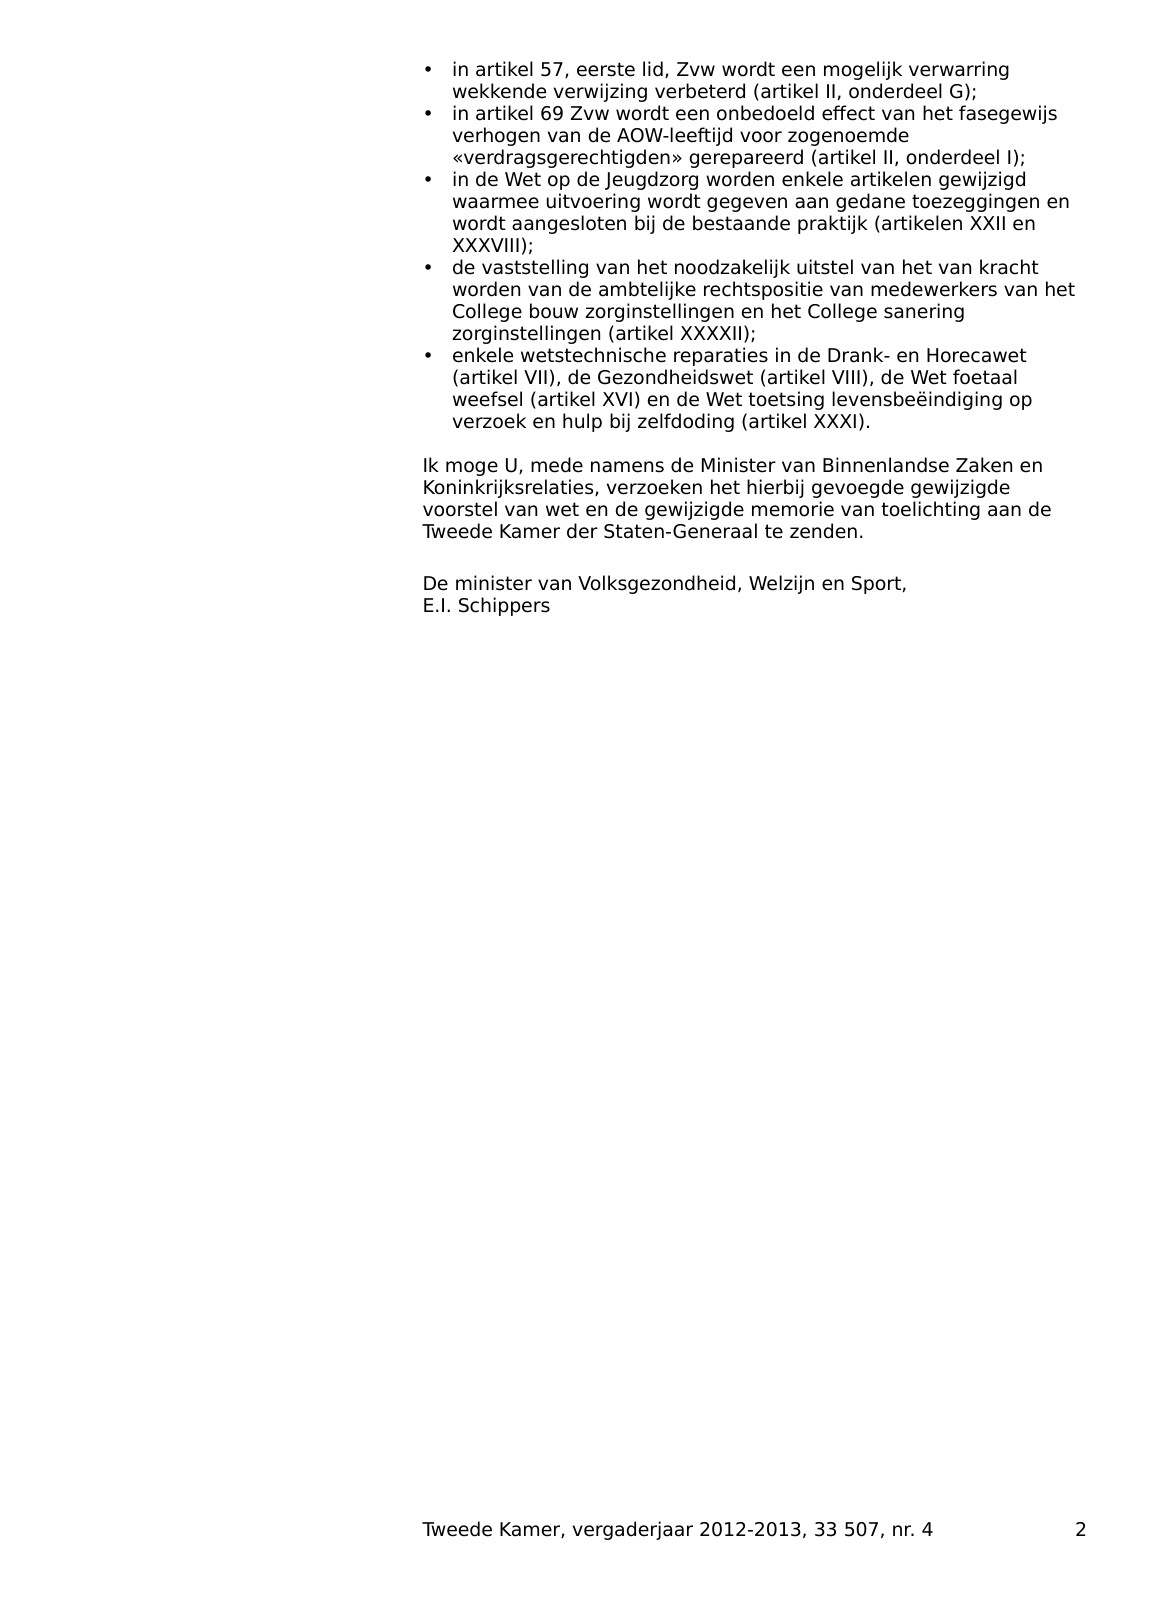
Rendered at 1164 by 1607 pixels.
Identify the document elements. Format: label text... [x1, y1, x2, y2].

text • in de Wet op de Jeugdzorg worden enkele artikelen gewijzigd waarmee uitvoering wordt gegeven aan gedane toezeggingen en wordt aangesloten bij de bestaande praktijk (artikelen XXII en XXXVIII); [422, 169, 1087, 257]
text • in artikel 57, eerste lid, Zvw wordt een mogelijk verwarring wekkende verwijzing verbeterd (artikel II, onderdeel G); [422, 59, 1087, 103]
text • de vaststelling van het noodzakelijk uitstel van het van kracht worden van de ambtelijke rechtspositie van medewerkers van het College bouw zorginstellingen en het College sanering zorginstellingen (artikel XXXXII); [422, 257, 1087, 345]
text • in artikel 69 Zvw wordt een onbedoeld effect van het fasegewijs verhogen van de AOW-leeftijd voor zogenoemde «verdragsgerechtigden» gerepareerd (artikel II, onderdeel I); [422, 103, 1087, 169]
text De minister van Volksgezondheid, Welzijn en Sport, E.I. Schippers [422, 573, 1087, 617]
text Ik moge U, mede namens de Minister van Binnenlandse Zaken en Koninkrijksrelaties, verzoeken het hierbij gevoegde gewijzigde voorstel van wet en de gewijzigde memorie van toelichting aan de Tweede Kamer der Staten-Generaal te zenden. [422, 455, 1087, 543]
text • enkele wetstechnische reparaties in de Drank- en Horecawet (artikel VII), de Gezondheidswet (artikel VIII), de Wet foetaal weefsel (artikel XVI) en de Wet toetsing levensbeëindiging op verzoek en hulp bij zelfdoding (artikel XXXI). [422, 345, 1087, 433]
